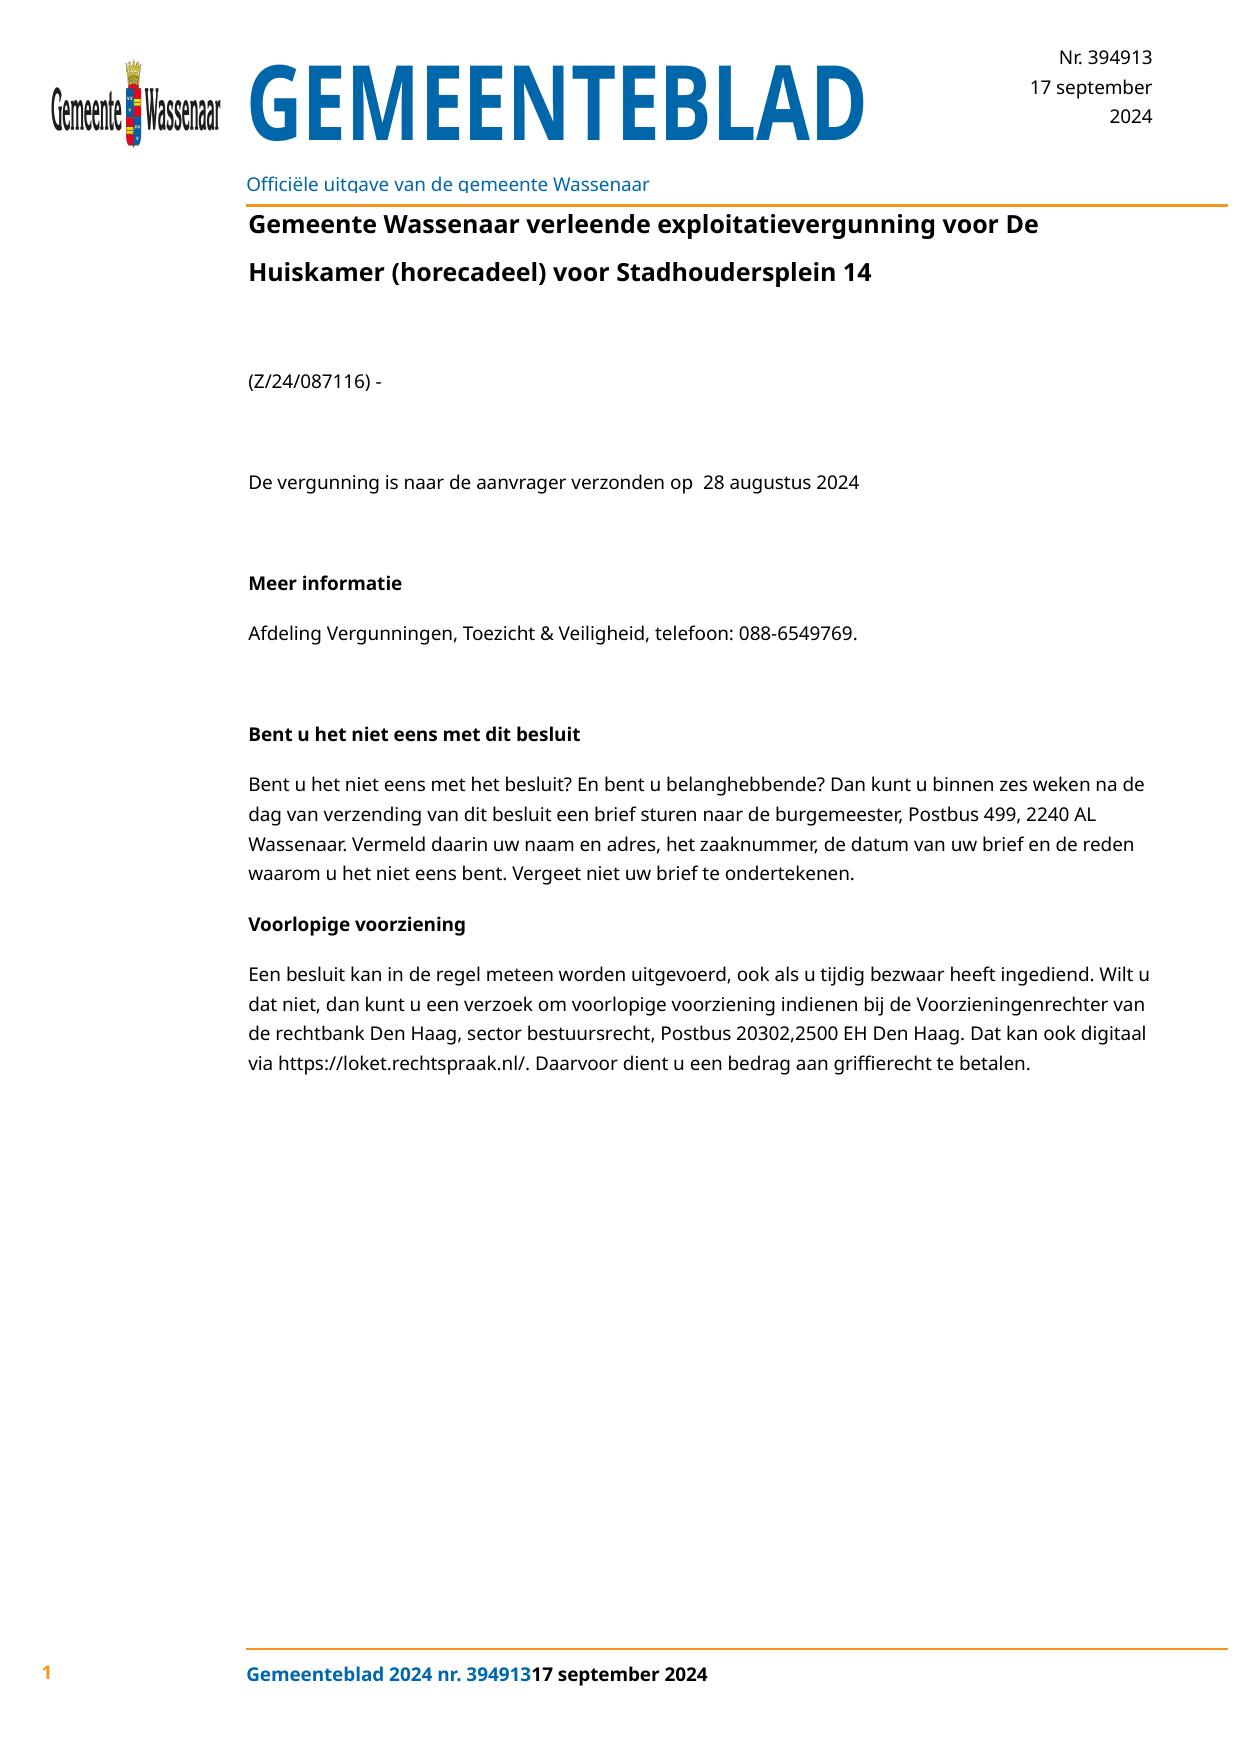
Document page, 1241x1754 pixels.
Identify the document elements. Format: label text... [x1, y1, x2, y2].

text Bent u het niet eens met het besluit? En bent u belanghebbende? Dan kunt u binnen zes weken na de dag van verzending van dit besluit een brief sturen naar de burgemeester, Postbus 499, 2240 AL Wassenaar. Vermeld daarin uw naam en adres, het zaaknummer, de datum van uw brief en de reden waarom u het niet eens bent. Vergeet niet uw brief te ondertekenen. [248, 772, 1152, 886]
text Voorlopige voorziening [248, 911, 1152, 937]
picture [41, 47, 231, 172]
text Afdeling Vergunningen, Toezicht & Veiligheid, telefoon: 088-6549769. [248, 620, 1152, 646]
text Gemeente Wassenaar verleende exploitatievergunning voor De Huiskamer (horecadeel) voor Stadhoudersplein 14 [248, 207, 1152, 288]
text Meer informatie [248, 570, 1152, 596]
text De vergunning is naar de aanvrager verzonden op 28 augustus 2024 [248, 469, 1152, 495]
text (Z/24/087116) - [248, 368, 1152, 394]
text Een besluit kan in de regel meteen worden uitgevoerd, ook als u tijdig bezwaar heeft ingediend. Wilt u dat niet, dan kunt u een verzoek om voorlopige voorziening indienen bij de Voorzieningenrechter van de rechtbank Den Haag, sector bestuursrecht, Postbus 20302,2500 EH Den Haag. Dat kan ook digitaal via https://loket.rechtspraak.nl/. Daarvoor dient u een bedrag aan griffierecht te betalen. [248, 961, 1152, 1076]
text Bent u het niet eens met dit besluit [248, 721, 1152, 747]
